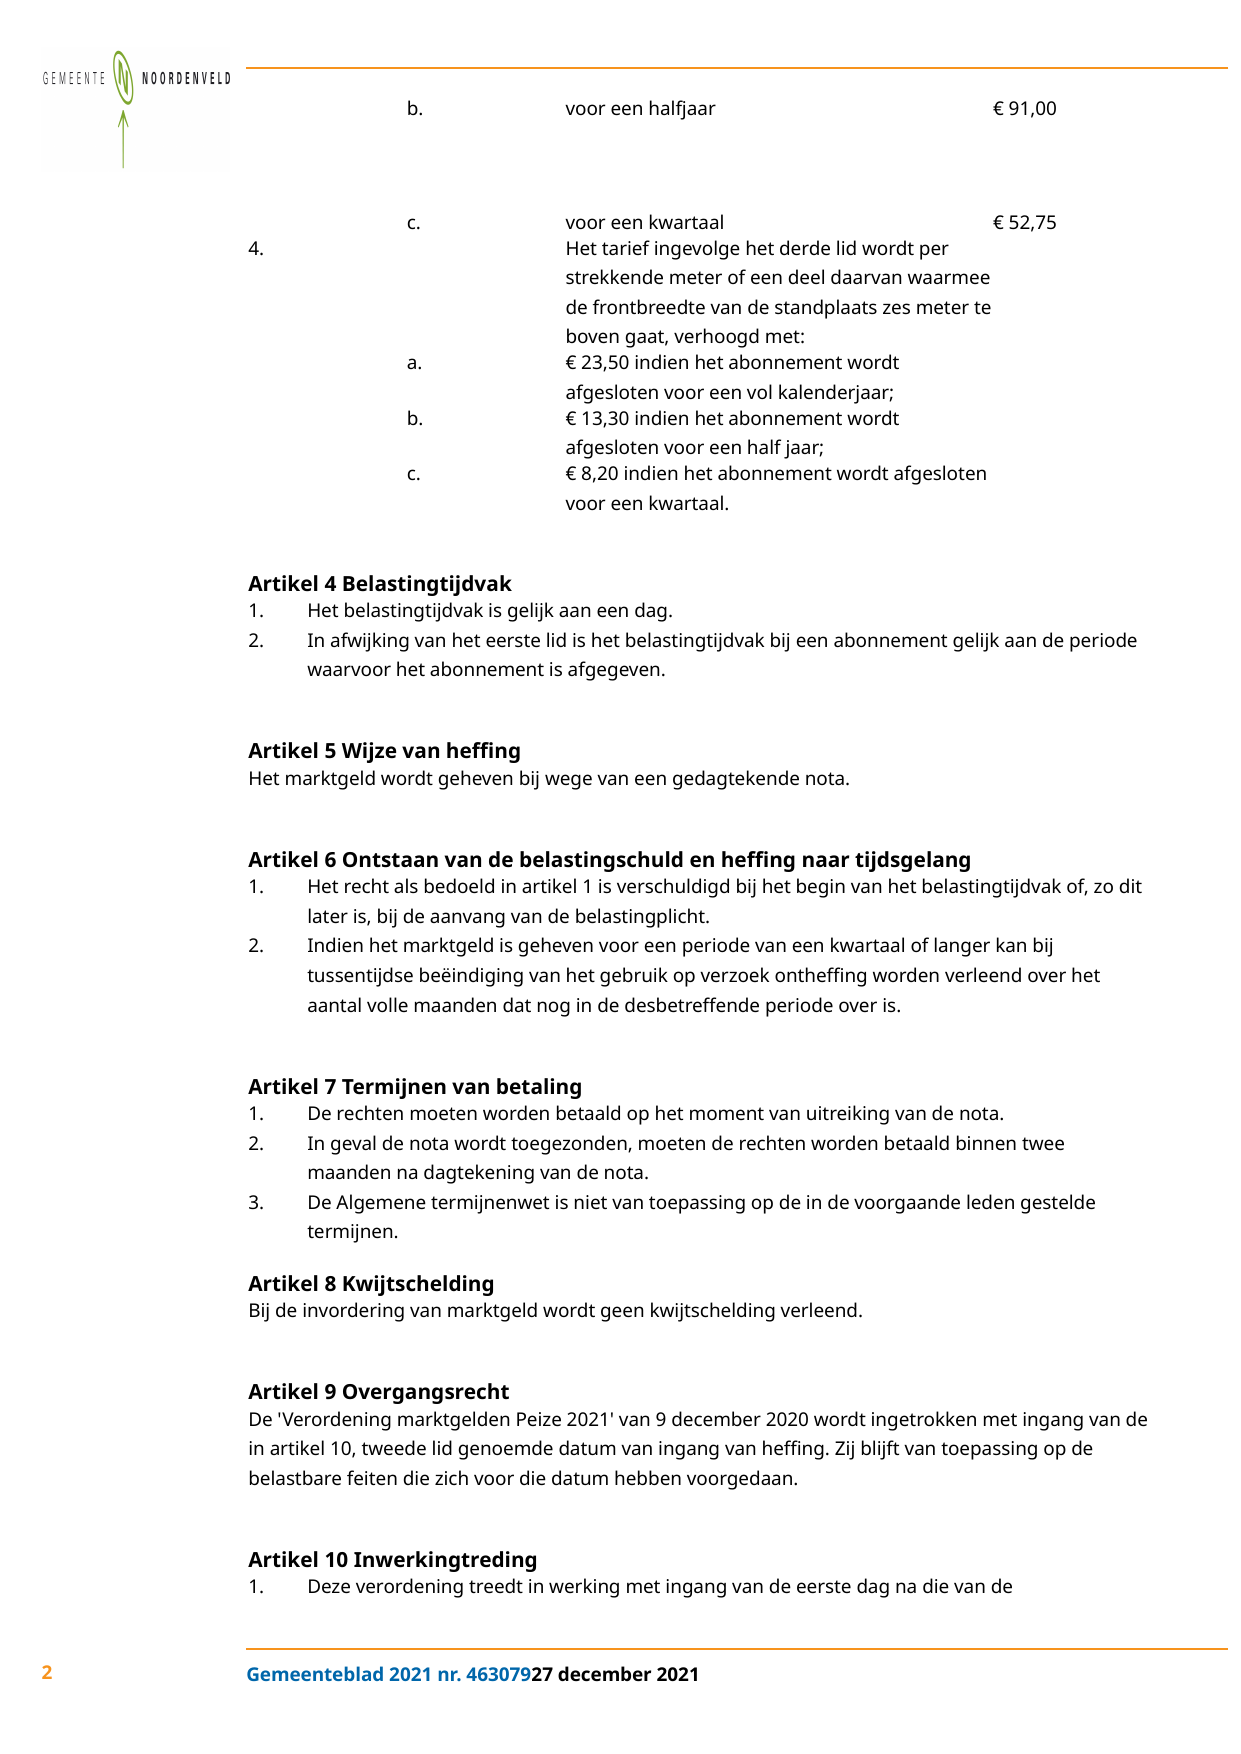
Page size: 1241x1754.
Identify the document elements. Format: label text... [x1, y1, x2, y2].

list In geval de nota wordt toegezonden, moeten de rechten worden betaald binnen twee maanden na dagtekening van de nota. [248, 1130, 1152, 1185]
list Deze verordening treedt in werking met ingang van de eerste dag na die van de [248, 1573, 1152, 1599]
table_cell voor een kwartaal [565, 209, 993, 235]
table_cell [248, 95, 407, 209]
table_cell € 8,20 indien het abonnement wordt afgesloten voor een kwartaal. [565, 460, 993, 515]
list Het belastingtijdvak is gelijk aan een dag. [248, 597, 1152, 623]
table_cell voor een halfjaar [565, 95, 993, 209]
table_cell € 52,75 [993, 209, 1152, 235]
text Artikel 7 Termijnen van betaling [248, 1072, 1152, 1100]
table_cell c. [407, 209, 565, 235]
table_cell [993, 350, 1152, 405]
table_cell b. [407, 95, 565, 209]
table_cell [407, 235, 565, 349]
table_cell € 23,50 indien het abonnement wordt afgesloten voor een vol kalenderjaar; [565, 350, 993, 405]
table_cell € 13,30 indien het abonnement wordt afgesloten voor een half jaar; [565, 405, 993, 460]
table_cell b. [407, 405, 565, 460]
text Artikel 10 Inwerkingtreding [248, 1545, 1152, 1573]
text Het marktgeld wordt geheven bij wege van een gedagtekende nota. [248, 765, 1152, 791]
text Artikel 4 Belastingtijdvak [248, 569, 1152, 597]
text Bij de invordering van marktgeld wordt geen kwijtschelding verleend. [248, 1297, 1152, 1323]
text Artikel 6 Ontstaan van de belastingschuld en heffing naar tijdsgelang [248, 845, 1152, 873]
list Indien het marktgeld is geheven voor een periode van een kwartaal of langer kan bij tussentijdse beëindiging van het gebruik op verzoek ontheffing worden verleend over het aantal volle maanden dat nog in de desbetreffende periode over is. [248, 933, 1152, 1018]
list In afwijking van het eerste lid is het belastingtijdvak bij een abonnement gelijk aan de periode waarvoor het abonnement is afgegeven. [248, 627, 1152, 682]
table_cell a. [407, 350, 565, 405]
table_cell [993, 460, 1152, 515]
list De Algemene termijnenwet is niet van toepassing op de in de voorgaande leden gestelde termijnen. [248, 1189, 1152, 1244]
table_cell € 91,00 [993, 95, 1152, 209]
table_cell [248, 350, 407, 405]
text Artikel 9 Overgangsrecht [248, 1377, 1152, 1406]
list De rechten moeten worden betaald op het moment van uitreiking van de nota. [248, 1100, 1152, 1126]
picture [41, 47, 231, 172]
table_cell [248, 405, 407, 460]
table_cell [993, 235, 1152, 349]
table_cell 4. [248, 235, 407, 349]
text Artikel 5 Wijze van heffing [248, 737, 1152, 765]
table_cell c. [407, 460, 565, 515]
table_cell [248, 460, 407, 515]
text Artikel 8 Kwijtschelding [248, 1269, 1152, 1297]
table_cell Het tarief ingevolge het derde lid wordt per strekkende meter of een deel daarvan waarmee de frontbreedte van de standplaats zes meter te boven gaat, verhoogd met: [565, 235, 993, 349]
list Het recht als bedoeld in artikel 1 is verschuldigd bij het begin van het belastingtijdvak of, zo dit later is, bij de aanvang van de belastingplicht. [248, 873, 1152, 929]
table_cell [993, 405, 1152, 460]
table_cell [248, 209, 407, 235]
text De 'Verordening marktgelden Peize 2021' van 9 december 2020 wordt ingetrokken met ingang van de in artikel 10, tweede lid genoemde datum van ingang van heffing. Zij blijft van toepassing op de belastbare feiten die zich voor die datum hebben voorgedaan. [248, 1406, 1152, 1491]
